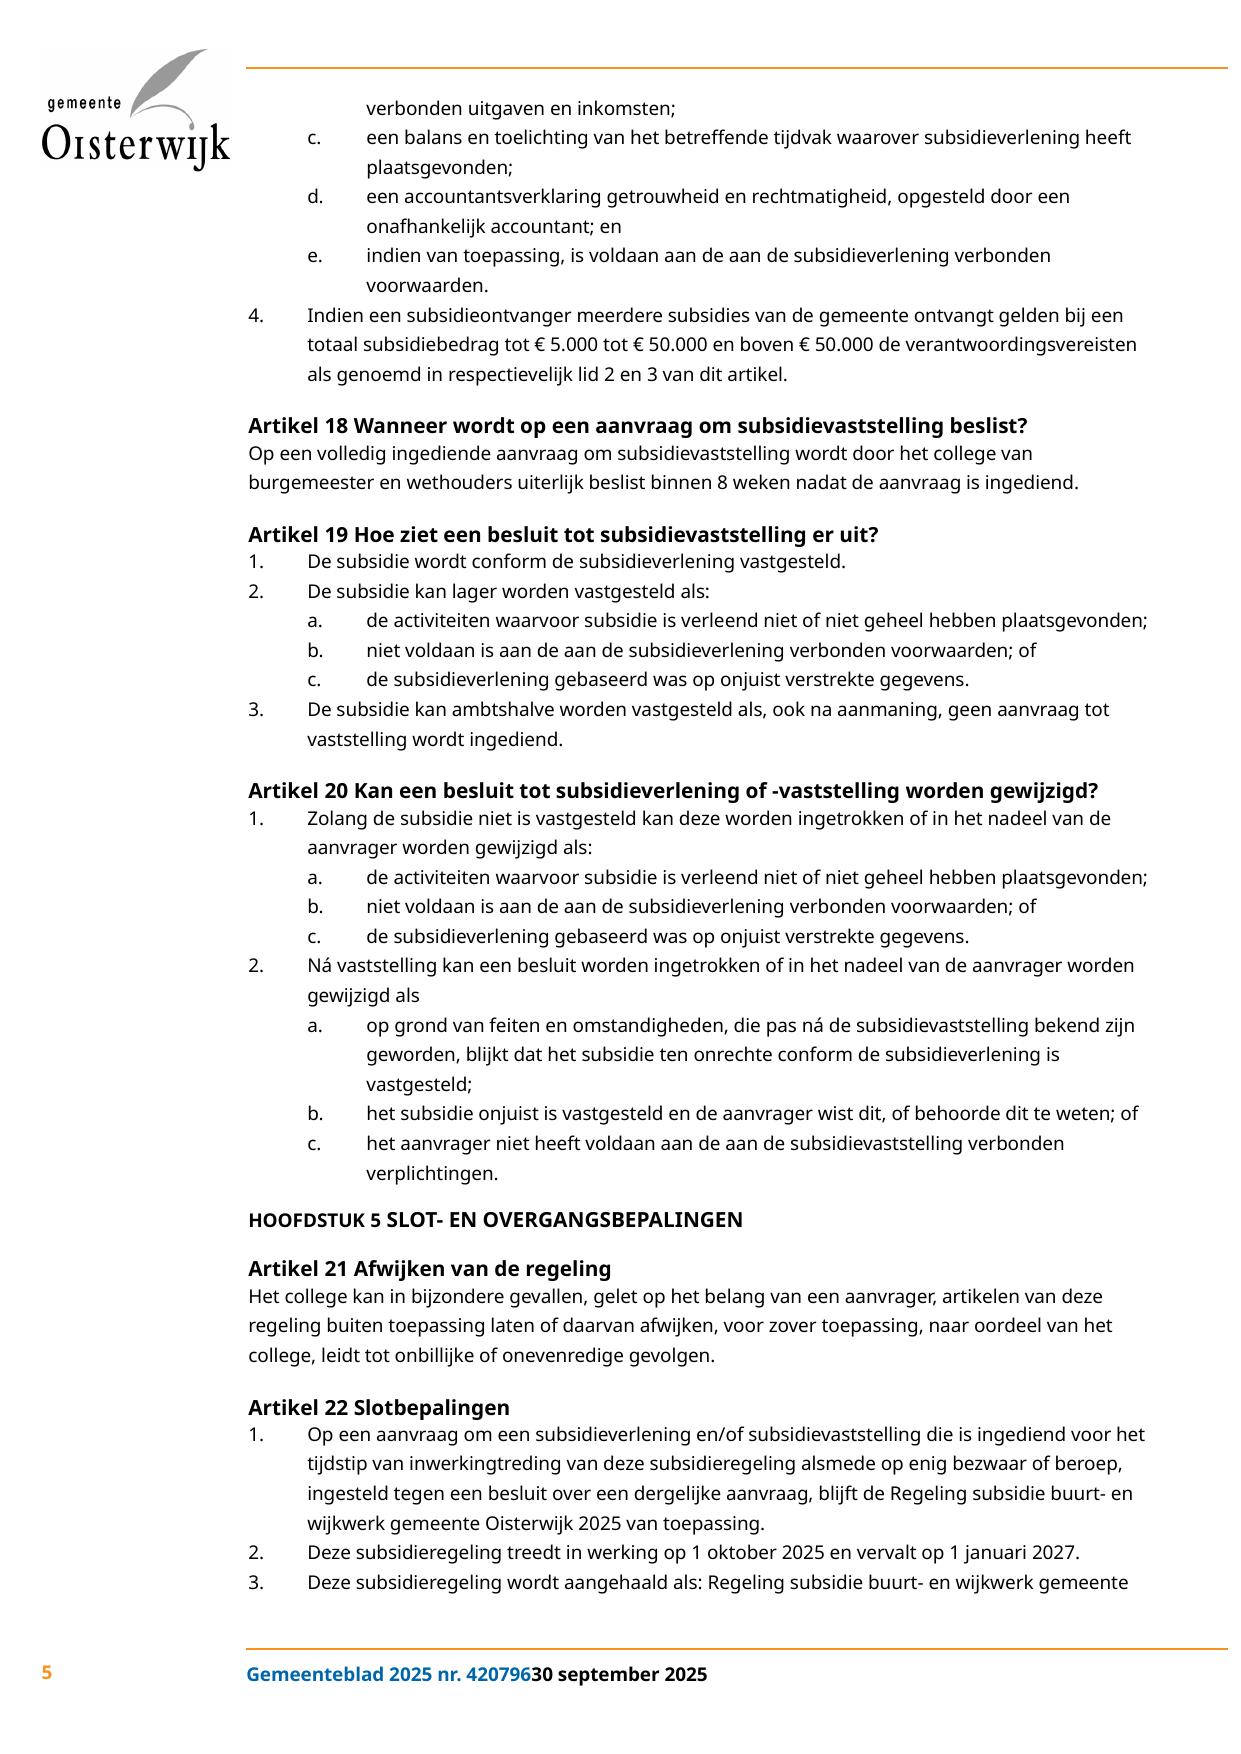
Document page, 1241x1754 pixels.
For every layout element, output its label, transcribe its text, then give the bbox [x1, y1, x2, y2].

picture [41, 47, 231, 172]
list De subsidie kan lager worden vastgesteld als: [248, 578, 1152, 604]
list de subsidieverlening gebaseerd was op onjuist verstrekte gegevens. [307, 667, 1152, 692]
text Artikel 22 Slotbepalingen [248, 1393, 1152, 1421]
text Artikel 21 Afwijken van de regeling [248, 1254, 1152, 1283]
list de subsidieverlening gebaseerd was op onjuist verstrekte gegevens. [307, 923, 1152, 949]
list niet voldaan is aan de aan de subsidieverlening verbonden voorwaarden; of [307, 637, 1152, 663]
list De subsidie kan ambtshalve worden vastgesteld als, ook na aanmaning, geen aanvraag tot vaststelling wordt ingediend. [248, 696, 1152, 752]
list de activiteiten waarvoor subsidie is verleend niet of niet geheel hebben plaatsgevonden; [307, 864, 1152, 889]
list het subsidie onjuist is vastgesteld en de aanvrager wist dit, of behoorde dit te weten; of [307, 1101, 1152, 1126]
text Artikel 20 Kan een besluit tot subsidieverlening of -vaststelling worden gewijzigd? [248, 776, 1152, 805]
text Op een volledig ingediende aanvraag om subsidievaststelling wordt door het college van burgemeester en wethouders uiterlijk beslist binnen 8 weken nadat de aanvraag is ingediend. [248, 440, 1152, 495]
list niet voldaan is aan de aan de subsidieverlening verbonden voorwaarden; of [307, 893, 1152, 919]
list De subsidie wordt conform de subsidieverlening vastgesteld. [248, 548, 1152, 574]
list indien van toepassing, is voldaan aan de aan de subsidieverlening verbonden voorwaarden. [307, 243, 1152, 298]
text Artikel 18 Wanneer wordt op een aanvraag om subsidievaststelling beslist? [248, 411, 1152, 440]
list Op een aanvraag om een subsidieverlening en/of subsidievaststelling die is ingediend voor het tijdstip van inwerkingtreding van deze subsidieregeling alsmede op enig bezwaar of beroep, ingesteld tegen een besluit over een dergelijke aanvraag, blijft de Regeling subsidie buurt- en wijkwerk gemeente Oisterwijk 2025 van toepassing. [248, 1421, 1152, 1536]
text HOOFDSTUK 5 SLOT- EN OVERGANGSBEPALINGEN [248, 1205, 1152, 1234]
list een balans en toelichting van het betreffende tijdvak waarover subsidieverlening heeft plaatsgevonden; [307, 124, 1152, 180]
list verbonden uitgaven en inkomsten; [307, 95, 1152, 121]
list Deze subsidieregeling treedt in werking op 1 oktober 2025 en vervalt op 1 januari 2027. [248, 1539, 1152, 1565]
list het aanvrager niet heeft voldaan aan de aan de subsidievaststelling verbonden verplichtingen. [307, 1130, 1152, 1185]
list de activiteiten waarvoor subsidie is verleend niet of niet geheel hebben plaatsgevonden; [307, 607, 1152, 633]
list Deze subsidieregeling wordt aangehaald als: Regeling subsidie buurt- en wijkwerk gemeente [248, 1569, 1152, 1595]
text Het college kan in bijzondere gevallen, gelet op het belang van een aanvrager, artikelen van deze regeling buiten toepassing laten of daarvan afwijken, voor zover toepassing, naar oordeel van het college, leidt tot onbillijke of onevenredige gevolgen. [248, 1283, 1152, 1368]
list Ná vaststelling kan een besluit worden ingetrokken of in het nadeel van de aanvrager worden gewijzigd als [248, 953, 1152, 1008]
list Indien een subsidieontvanger meerdere subsidies van de gemeente ontvangt gelden bij een totaal subsidiebedrag tot € 5.000 tot € 50.000 en boven € 50.000 de verantwoordingsvereisten als genoemd in respectievelijk lid 2 en 3 van dit artikel. [248, 302, 1152, 387]
list een accountantsverklaring getrouwheid en rechtmatigheid, opgesteld door een onafhankelijk accountant; en [307, 183, 1152, 239]
list Zolang de subsidie niet is vastgesteld kan deze worden ingetrokken of in het nadeel van de aanvrager worden gewijzigd als: [248, 805, 1152, 860]
text Artikel 19 Hoe ziet een besluit tot subsidievaststelling er uit? [248, 520, 1152, 548]
list op grond van feiten en omstandigheden, die pas ná de subsidievaststelling bekend zijn geworden, blijkt dat het subsidie ten onrechte conform de subsidieverlening is vastgesteld; [307, 1012, 1152, 1097]
